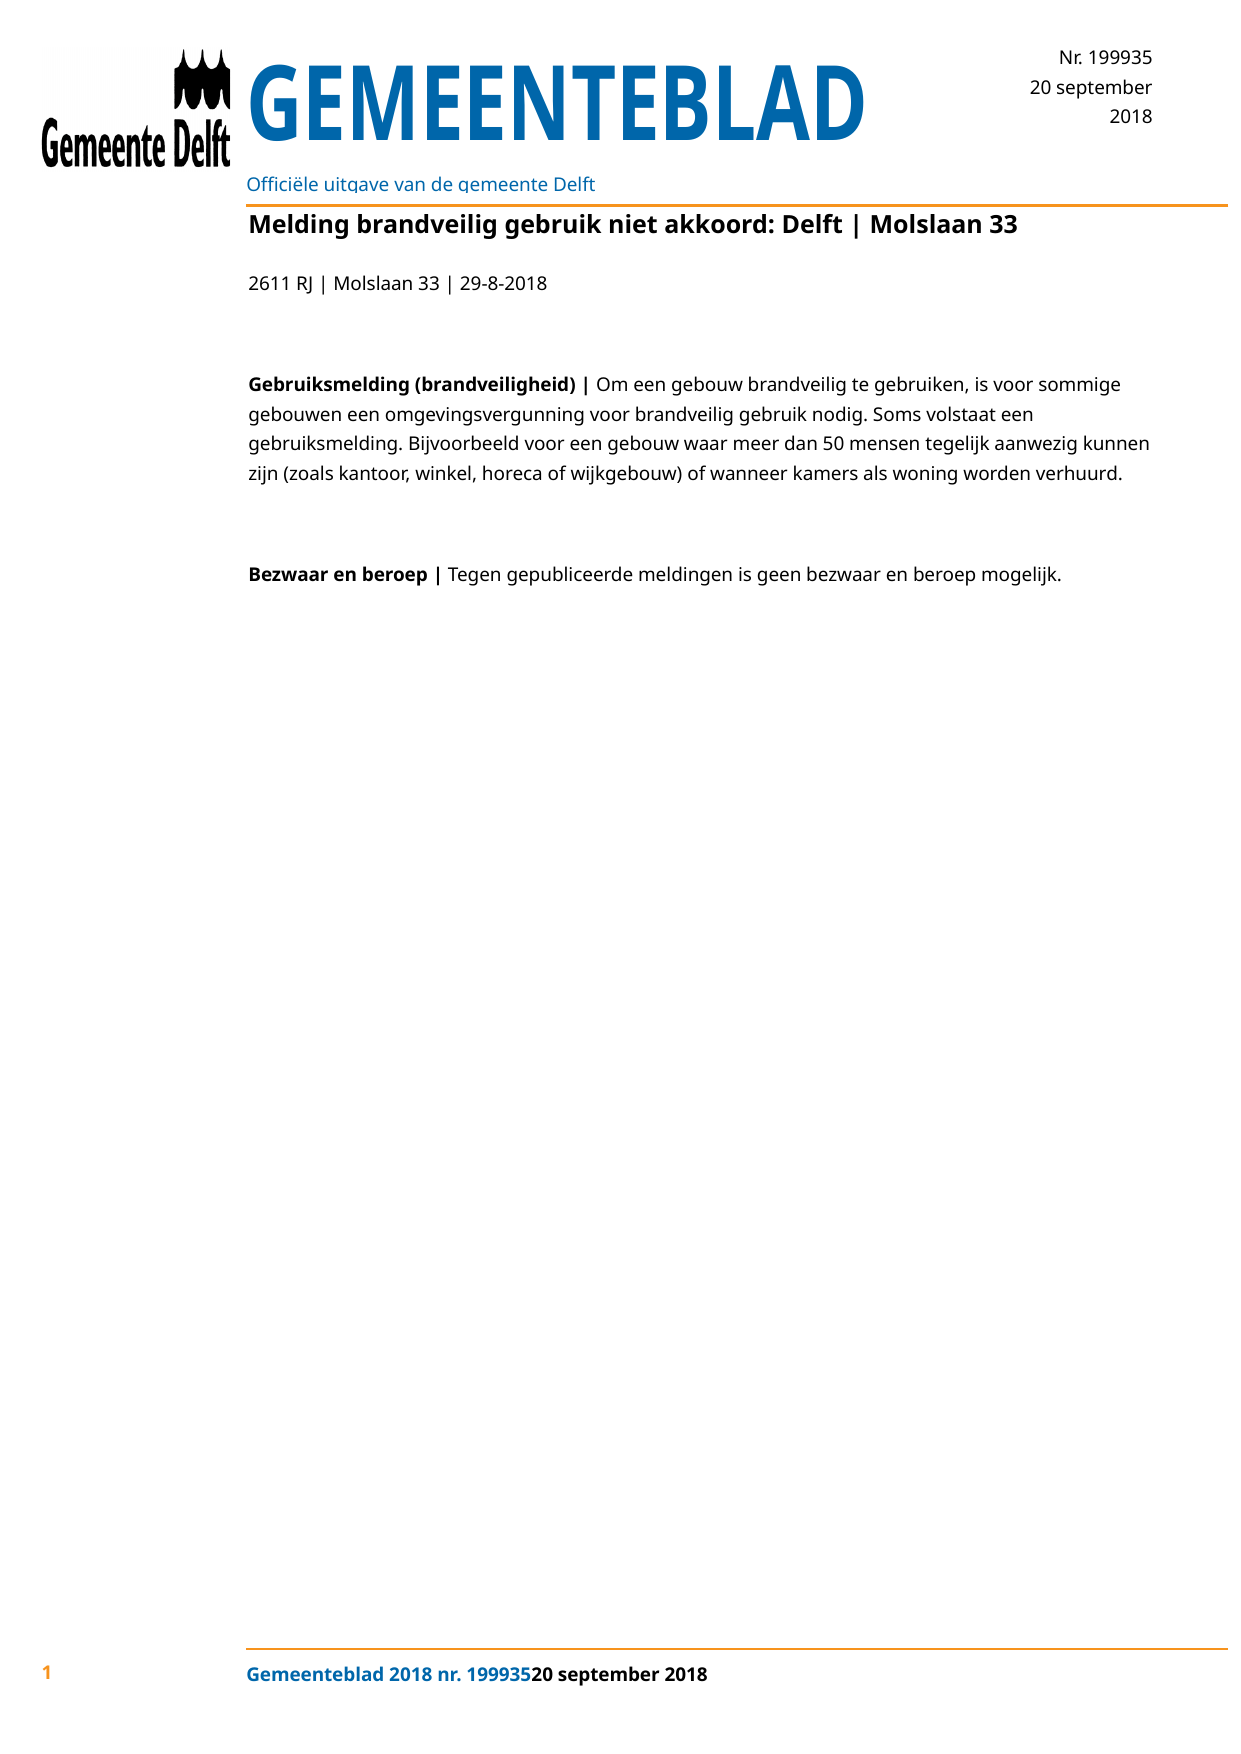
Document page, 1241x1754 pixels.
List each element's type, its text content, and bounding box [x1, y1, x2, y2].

text 2611 RJ | Molslaan 33 | 29-8-2018 [248, 270, 1152, 296]
text Gebruiksmelding (brandveiligheid) | Om een gebouw brandveilig te gebruiken, is voor sommige gebouwen een omgevingsvergunning voor brandveilig gebruik nodig. Soms volstaat een gebruiksmelding. Bijvoorbeeld voor een gebouw waar meer dan 50 mensen tegelijk aanwezig kunnen zijn (zoals kantoor, winkel, horeca of wijkgebouw) of wanneer kamers als woning worden verhuurd. [248, 371, 1152, 486]
picture [41, 47, 231, 172]
text Melding brandveilig gebruik niet akkoord: Delft | Molslaan 33 [248, 207, 1152, 241]
text Bezwaar en beroep | Tegen gepubliceerde meldingen is geen bezwaar en beroep mogelijk. [248, 561, 1152, 586]
